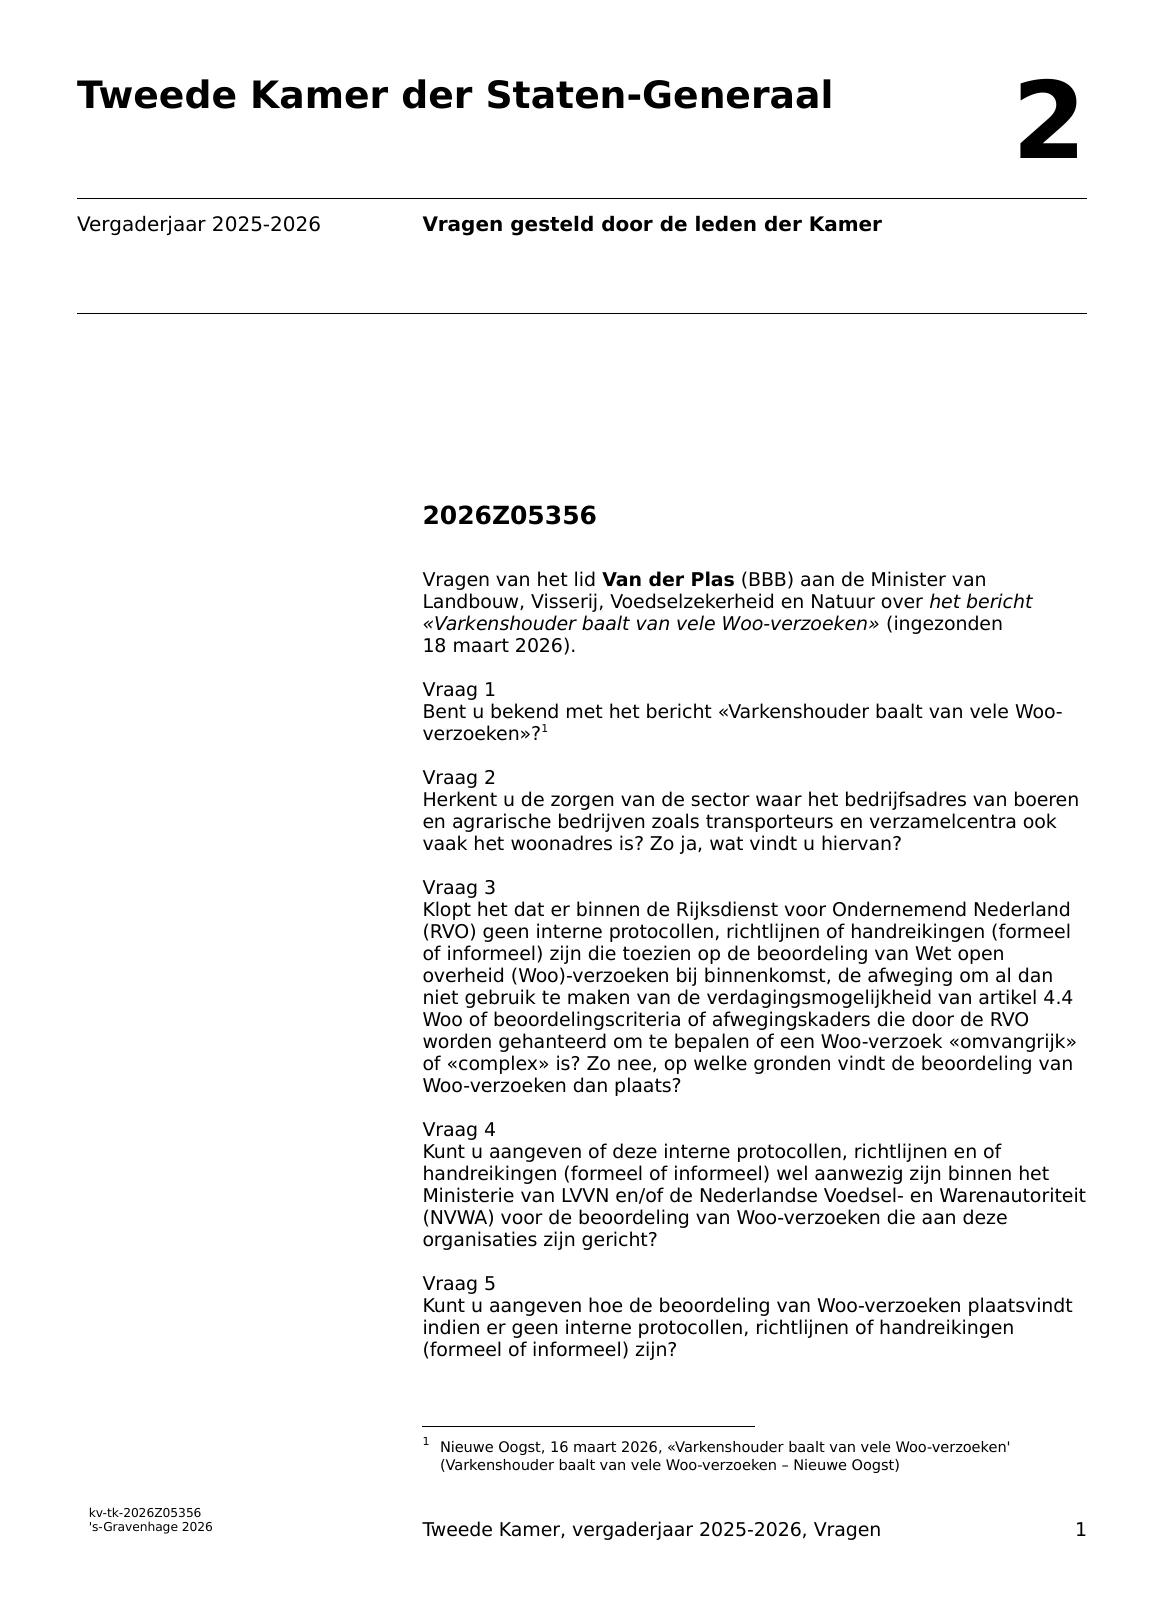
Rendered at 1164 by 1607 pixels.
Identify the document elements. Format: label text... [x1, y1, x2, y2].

text 's-Gravenhage 2026 [88, 1520, 323, 1534]
text Vraag 4 [422, 1119, 1087, 1141]
table_header 2 [886, 59, 1087, 198]
text Bent u bekend met het bericht «Varkenshouder baalt van vele Woo-verzoeken»? [422, 701, 1087, 745]
text 2026Z05356 [422, 501, 1087, 531]
text Klopt het dat er binnen de Rijksdienst voor Ondernemend Nederland (RVO) geen interne protocollen, richtlijnen of handreikingen (formeel of informeel) zijn die toezien op de beoordeling van Wet open overheid (Woo)-verzoeken bij binnenkomst, de afweging om al dan niet gebruik te maken van de verdagingsmogelijkheid van artikel 4.4 Woo of beoordelingscriteria of afwegingskaders die door de RVO worden gehanteerd om te bepalen of een Woo-verzoek «omvangrijk» of «complex» is? Zo nee, op welke gronden vindt de beoordeling van Woo-verzoeken dan plaats? [422, 899, 1087, 1097]
text Vraag 1 [422, 679, 1087, 701]
text Herkent u de zorgen van de sector waar het bedrijfsadres van boeren en agrarische bedrijven zoals transporteurs en verzamelcentra ook vaak het woonadres is? Zo ja, wat vindt u hiervan? [422, 789, 1087, 855]
text Vraag 5 [422, 1273, 1087, 1295]
table_cell Vergaderjaar 2025-2026 [77, 199, 422, 313]
text Vraag 2 [422, 767, 1087, 789]
text Nieuwe Oogst, 16 maart 2026, «Varkenshouder baalt van vele Woo-verzoeken' (Varkenshouder baalt van vele Woo-verzoeken – Nieuwe Oogst) [422, 1435, 1087, 1474]
table_cell Vragen gesteld door de leden der Kamer [422, 199, 1087, 313]
text Kunt u aangeven hoe de beoordeling van Woo-verzoeken plaatsvindt indien er geen interne protocollen, richtlijnen of handreikingen (formeel of informeel) zijn? [422, 1295, 1087, 1361]
text kv-tk-2026Z05356 [88, 1506, 323, 1520]
table_header Tweede Kamer der Staten-Generaal [77, 59, 886, 198]
text Vragen van het lid Van der Plas (BBB) aan de Minister van Landbouw, Visserij, Voedselzekerheid en Natuur over het bericht «Varkenshouder baalt van vele Woo-verzoeken» (ingezonden 18 maart 2026). [422, 569, 1087, 657]
text Vraag 3 [422, 877, 1087, 899]
text Kunt u aangeven of deze interne protocollen, richtlijnen en of handreikingen (formeel of informeel) wel aanwezig zijn binnen het Ministerie van LVVN en/of de Nederlandse Voedsel- en Warenautoriteit (NVWA) voor de beoordeling van Woo-verzoeken die aan deze organisaties zijn gericht? [422, 1141, 1087, 1251]
